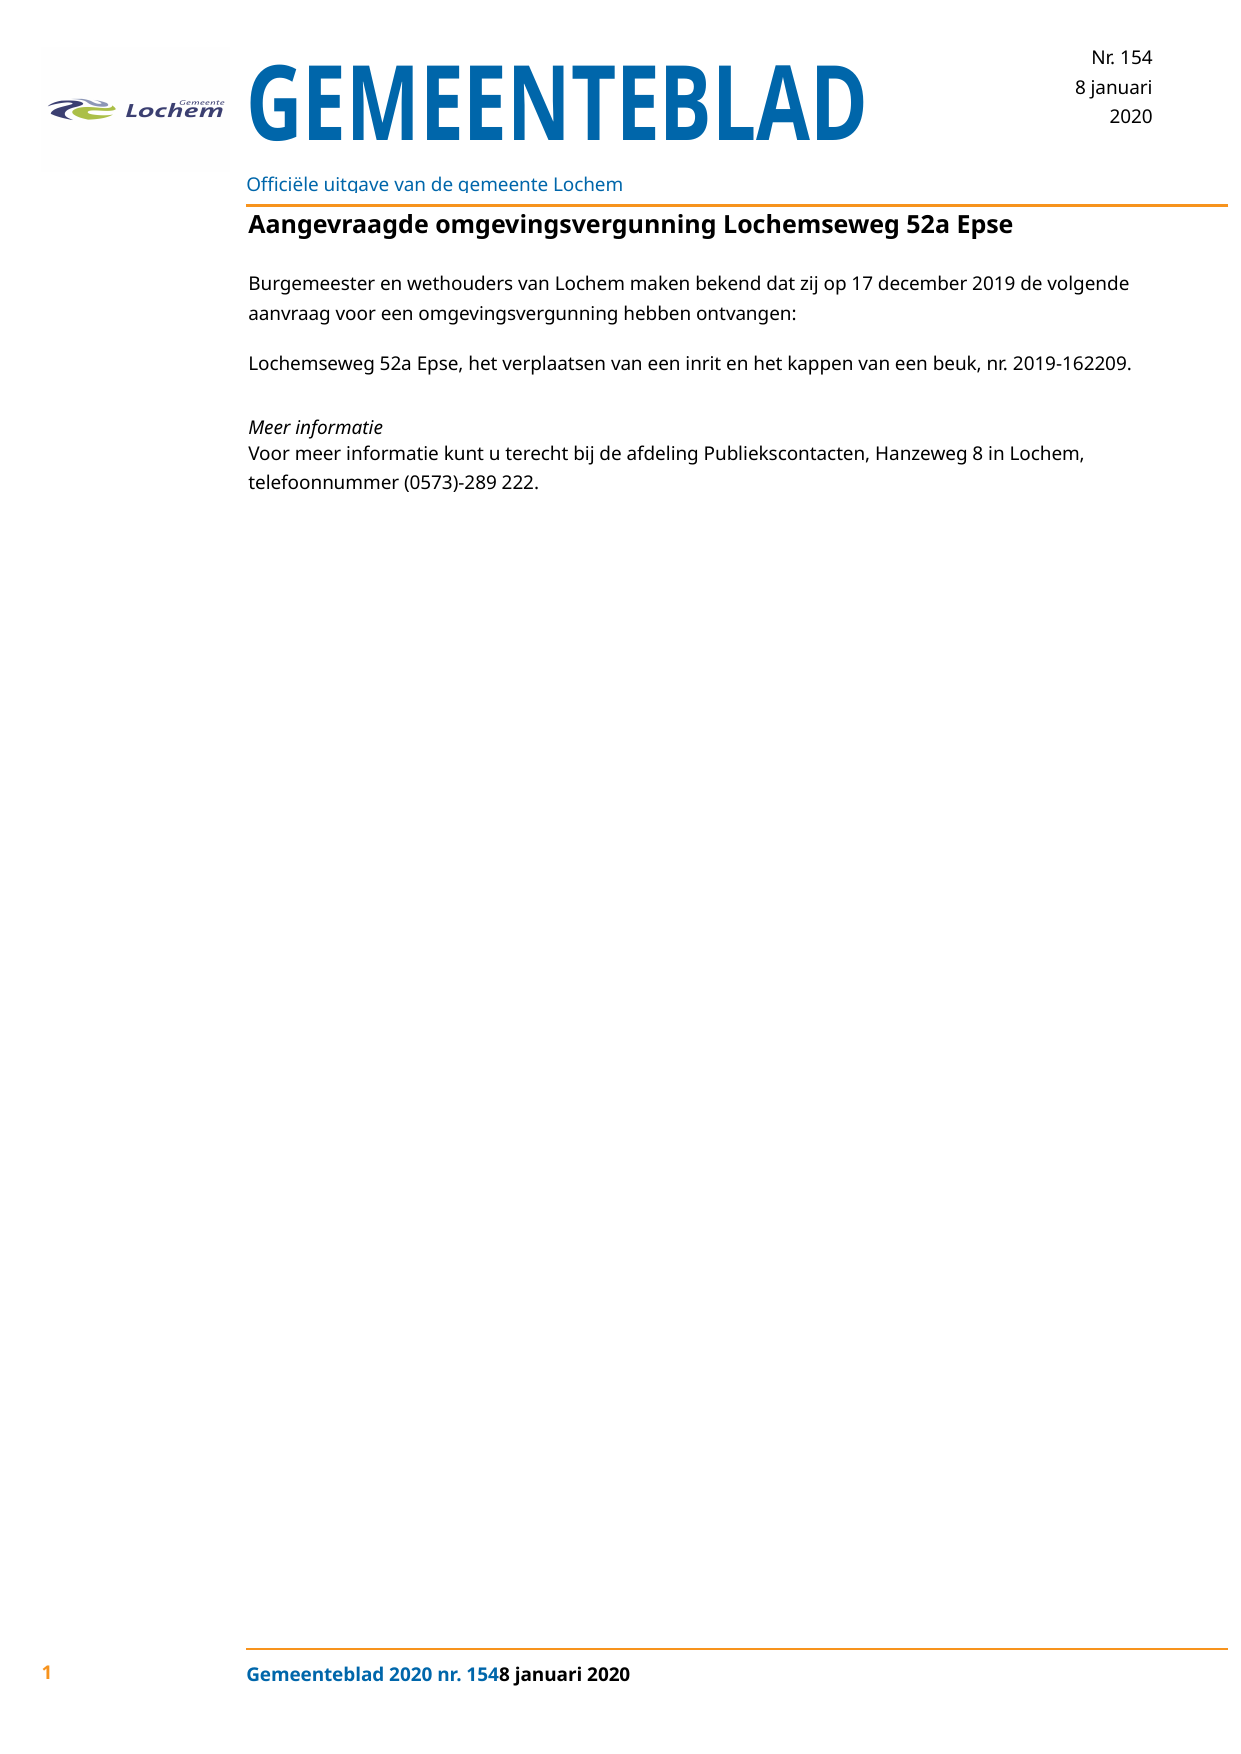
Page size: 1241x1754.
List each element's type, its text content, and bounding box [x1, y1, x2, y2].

picture [41, 47, 231, 172]
text Meer informatie [248, 414, 1152, 440]
text Aangevraagde omgevingsvergunning Lochemseweg 52a Epse [248, 207, 1152, 241]
text Lochemseweg 52a Epse, het verplaatsen van een inrit en het kappen van een beuk, nr. 2019-162209. [248, 350, 1152, 376]
text Voor meer informatie kunt u terecht bij de afdeling Publiekscontacten, Hanzeweg 8 in Lochem, telefoonnummer (0573)-289 222. [248, 440, 1152, 495]
text Burgemeester en wethouders van Lochem maken bekend dat zij op 17 december 2019 de volgende aanvraag voor een omgevingsvergunning hebben ontvangen: [248, 270, 1152, 326]
